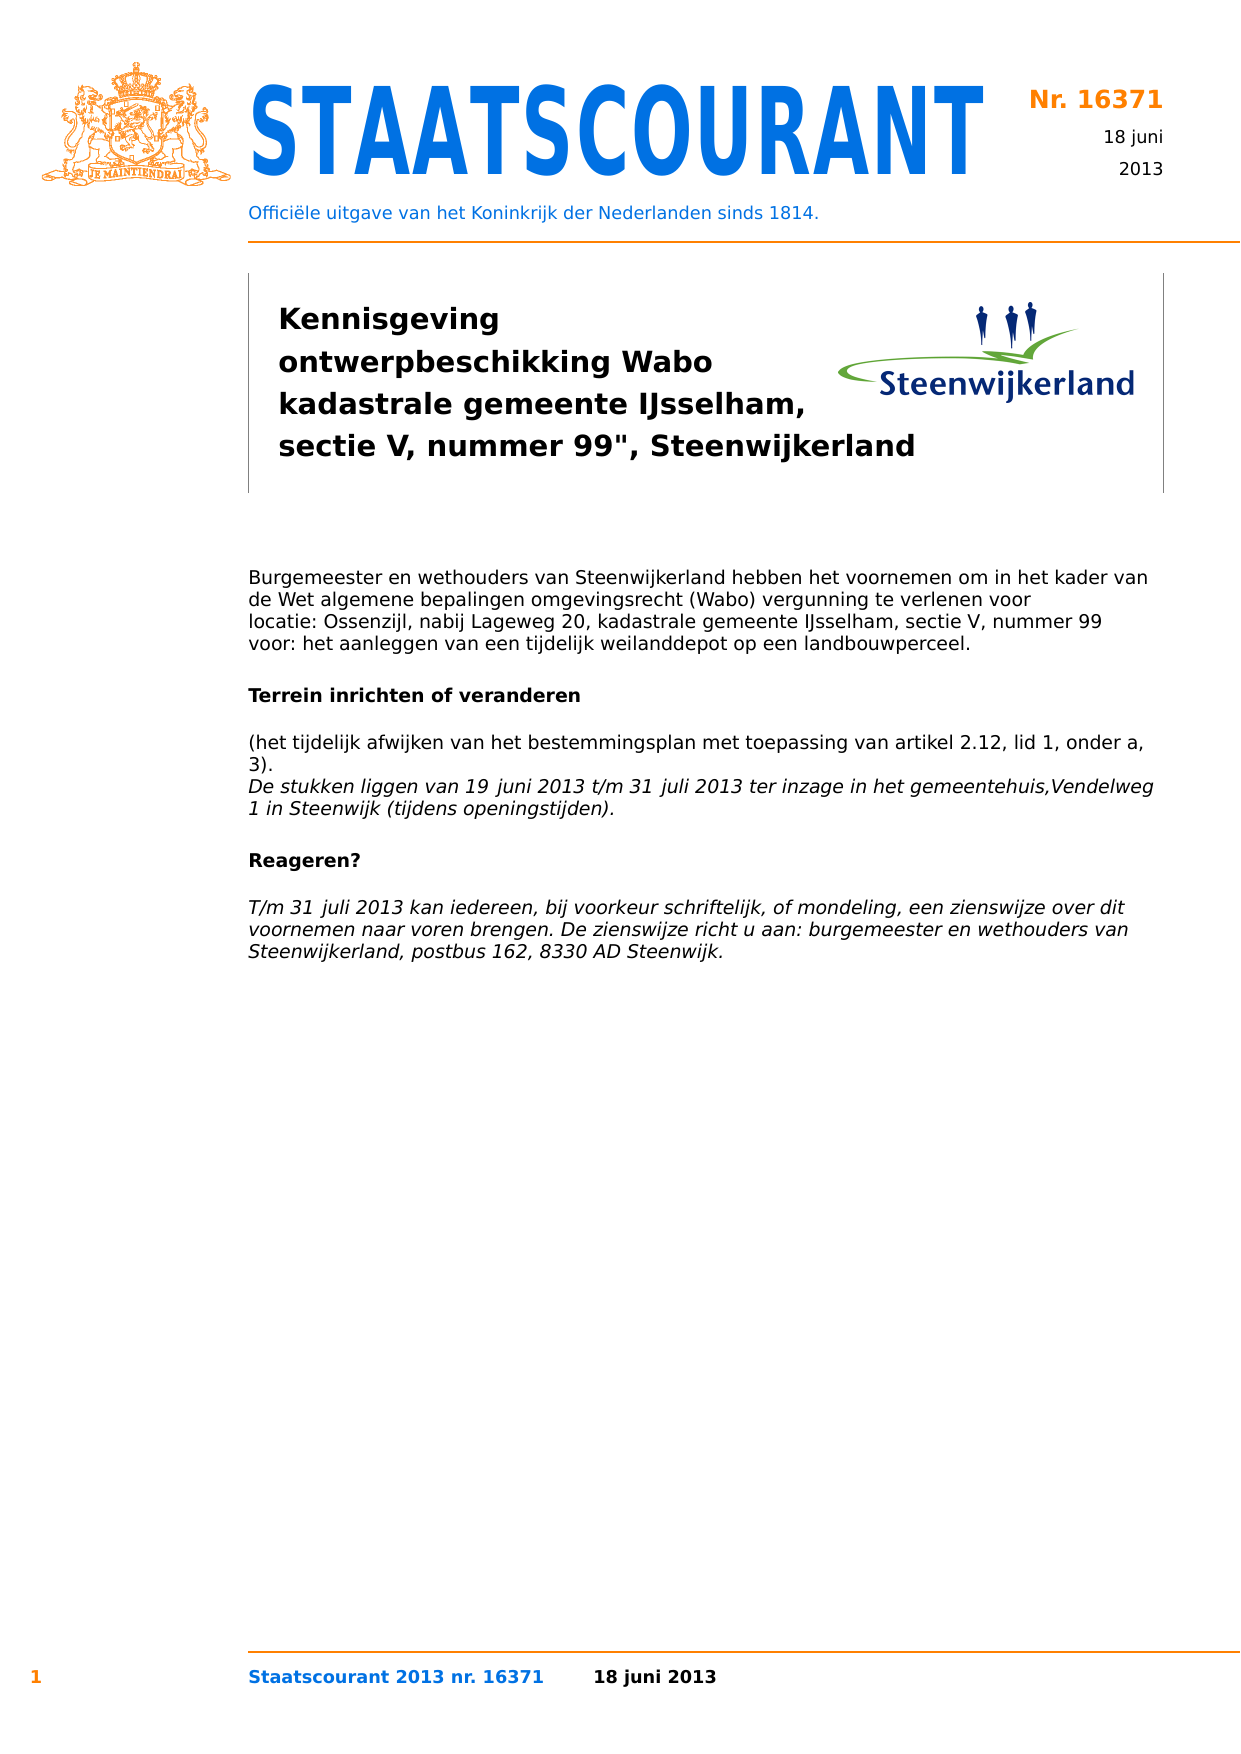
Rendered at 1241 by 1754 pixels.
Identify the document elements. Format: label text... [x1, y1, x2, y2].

picture [41, 62, 231, 186]
table_header Nr. 16371 [998, 62, 1240, 121]
text (het tijdelijk afwijken van het bestemmingsplan met toepassing van artikel 2.12, lid 1, onder a, 3). [248, 732, 1163, 776]
subtitle Terrein inrichten of veranderen [248, 685, 1163, 707]
text De stukken liggen van 19 juni 2013 t/m 31 juli 2013 ter inzage in het gemeentehuis,Vendelweg 1 in Steenwijk (tijdens openingstijden). [248, 776, 1163, 820]
subtitle Reageren? [248, 850, 1163, 872]
text voor: het aanleggen van een tijdelijk weilanddepot op een landbouwperceel. [248, 633, 1163, 655]
table_header STAATSCOURANT [248, 62, 998, 203]
table_cell 18 juni [998, 121, 1240, 153]
text T/m 31 juli 2013 kan iedereen, bij voorkeur schriftelijk, of mondeling, een zienswijze over dit voornemen naar voren brengen. De zienswijze richt u aan: burgemeester en wethouders van Steenwijkerland, postbus 162, 8330 AD Steenwijk. [248, 897, 1163, 963]
table_cell Officiële uitgave van het Koninkrijk der Nederlanden sinds 1814. [248, 203, 1240, 241]
text Burgemeester en wethouders van Steenwijkerland hebben het voornemen om in het kader van de Wet algemene bepalingen omgevingsrecht (Wabo) vergunning te verlenen voor [248, 567, 1163, 611]
text locatie: Ossenzijl, nabij Lageweg 20, kadastrale gemeente IJsselham, sectie V, nummer 99 [248, 611, 1163, 633]
table_header [25, 62, 248, 241]
subtitle Kennisgeving ontwerpbeschikking Wabo kadastrale gemeente IJsselham, sectie V, nummer 99", Steenwijkerland [249, 273, 1163, 493]
table_cell 2013 [998, 153, 1240, 203]
picture [838, 302, 1134, 403]
